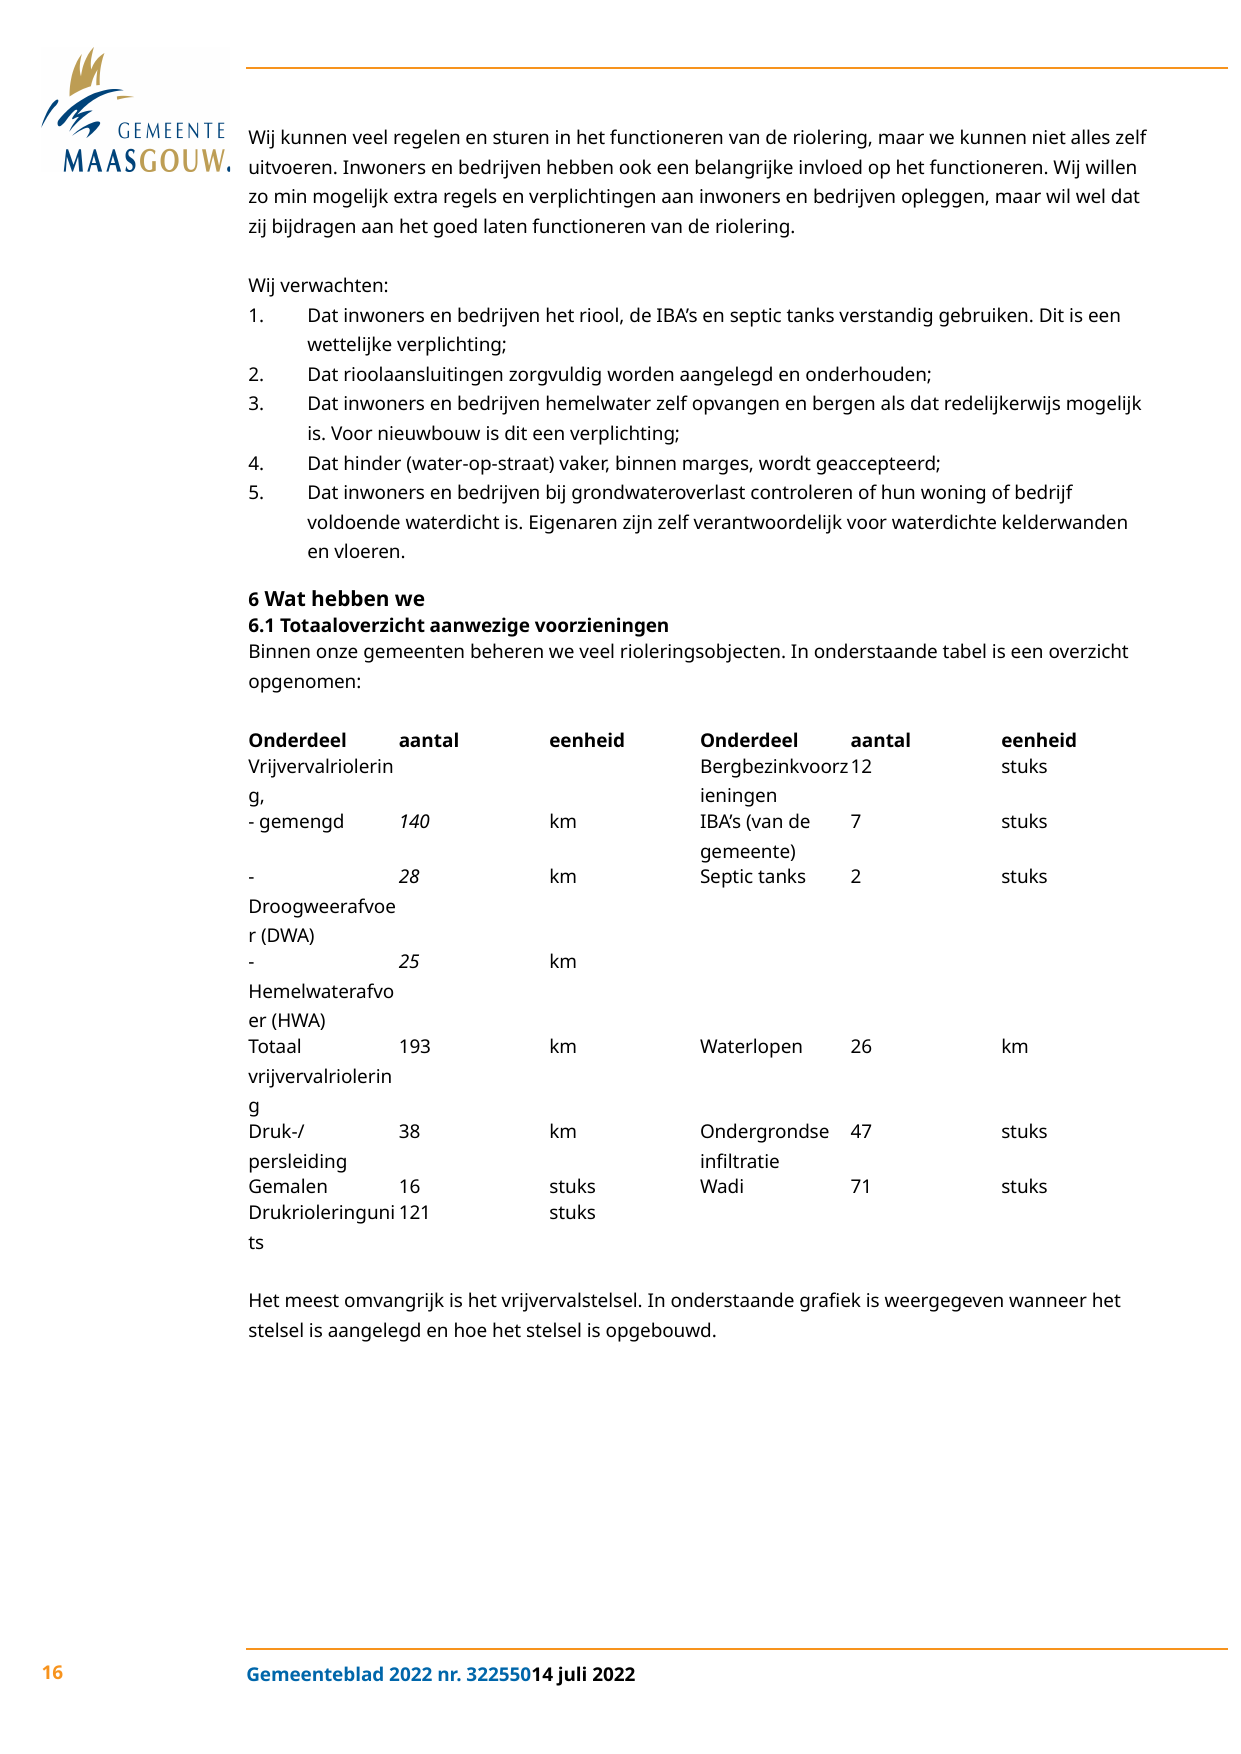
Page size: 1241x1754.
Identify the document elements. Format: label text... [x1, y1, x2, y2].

table_cell 28 [399, 864, 549, 948]
table_cell 121 [399, 1199, 549, 1254]
list Dat rioolaansluitingen zorgvuldig worden aangelegd en onderhouden; [248, 361, 1152, 387]
table_cell Septic tanks [700, 864, 850, 948]
table_cell [850, 1199, 1001, 1254]
table_cell Totaal vrijvervalriolering [248, 1033, 398, 1118]
table_cell [850, 949, 1001, 1033]
picture [41, 47, 231, 172]
table_cell stuks [1001, 808, 1152, 863]
table_cell 2 [850, 864, 1001, 948]
list Dat inwoners en bedrijven bij grondwateroverlast controleren of hun woning of bedrijf voldoende waterdicht is. Eigenaren zijn zelf verantwoordelijk voor waterdichte kelderwanden en vloeren. [248, 479, 1152, 564]
table_header aantal [850, 727, 1001, 753]
table_cell 47 [850, 1118, 1001, 1173]
table_cell [1001, 949, 1152, 1033]
text 6 Wat hebben we [248, 584, 1152, 613]
table_cell 7 [850, 808, 1001, 863]
table_cell 25 [399, 949, 549, 1033]
table_cell IBA’s (van de gemeente) [700, 808, 850, 863]
table_header aantal [399, 727, 549, 753]
table_cell stuks [1001, 753, 1152, 808]
table_cell km [549, 949, 700, 1033]
list Dat inwoners en bedrijven het riool, de IBA’s en septic tanks verstandig gebruiken. Dit is een wettelijke verplichting; [248, 302, 1152, 357]
table_header Onderdeel [248, 727, 398, 753]
table_cell 12 [850, 753, 1001, 808]
table_cell Bergbezinkvoorzieningen [700, 753, 850, 808]
text Het meest omvangrijk is het vrijvervalstelsel. In onderstaande grafiek is weergegeven wanneer het stelsel is aangelegd en hoe het stelsel is opgebouwd. [248, 1287, 1152, 1343]
table_cell km [549, 808, 700, 863]
table_cell Wadi [700, 1174, 850, 1199]
table_cell Druk-/persleiding [248, 1118, 398, 1173]
table_header eenheid [1001, 727, 1152, 753]
list Dat inwoners en bedrijven hemelwater zelf opvangen en bergen als dat redelijkerwijs mogelijk is. Voor nieuwbouw is dit een verplichting; [248, 391, 1152, 446]
text 6.1 Totaaloverzicht aanwezige voorzieningen [248, 613, 1152, 638]
list Dat hinder (water-op-straat) vaker, binnen marges, wordt geaccepteerd; [248, 450, 1152, 476]
text Wij verwachten: [248, 272, 1152, 298]
table_cell - Hemelwaterafvoer (HWA) [248, 949, 398, 1033]
table_cell - Droogweerafvoer (DWA) [248, 864, 398, 948]
table_cell [700, 949, 850, 1033]
table_header eenheid [549, 727, 700, 753]
table_cell Waterlopen [700, 1033, 850, 1118]
table_cell stuks [1001, 1174, 1152, 1199]
table_cell 193 [399, 1033, 549, 1118]
table_cell 38 [399, 1118, 549, 1173]
table_cell [549, 753, 700, 808]
text Binnen onze gemeenten beheren we veel rioleringsobjecten. In onderstaande tabel is een overzicht opgenomen: [248, 638, 1152, 694]
table_cell stuks [1001, 864, 1152, 948]
table_cell Vrijvervalriolering, [248, 753, 398, 808]
table_cell 16 [399, 1174, 549, 1199]
table_cell stuks [1001, 1118, 1152, 1173]
table_cell km [549, 1033, 700, 1118]
table_cell - gemengd [248, 808, 398, 863]
text Wij kunnen veel regelen en sturen in het functioneren van de riolering, maar we kunnen niet alles zelf uitvoeren. Inwoners en bedrijven hebben ook een belangrijke invloed op het functioneren. Wij willen zo min mogelijk extra regels en verplichtingen aan inwoners en bedrijven opleggen, maar wil wel dat zij bijdragen aan het goed laten functioneren van de riolering. [248, 124, 1152, 239]
table_cell [399, 753, 549, 808]
table_cell km [549, 1118, 700, 1173]
table_cell [1001, 1199, 1152, 1254]
table_header Onderdeel [700, 727, 850, 753]
table_cell Drukrioleringunits [248, 1199, 398, 1254]
table_cell 140 [399, 808, 549, 863]
table_cell Ondergrondse infiltratie [700, 1118, 850, 1173]
table_cell Gemalen [248, 1174, 398, 1199]
table_cell 71 [850, 1174, 1001, 1199]
table_cell stuks [549, 1174, 700, 1199]
table_cell 26 [850, 1033, 1001, 1118]
table_cell stuks [549, 1199, 700, 1254]
table_cell km [549, 864, 700, 948]
table_cell km [1001, 1033, 1152, 1118]
table_cell [700, 1199, 850, 1254]
